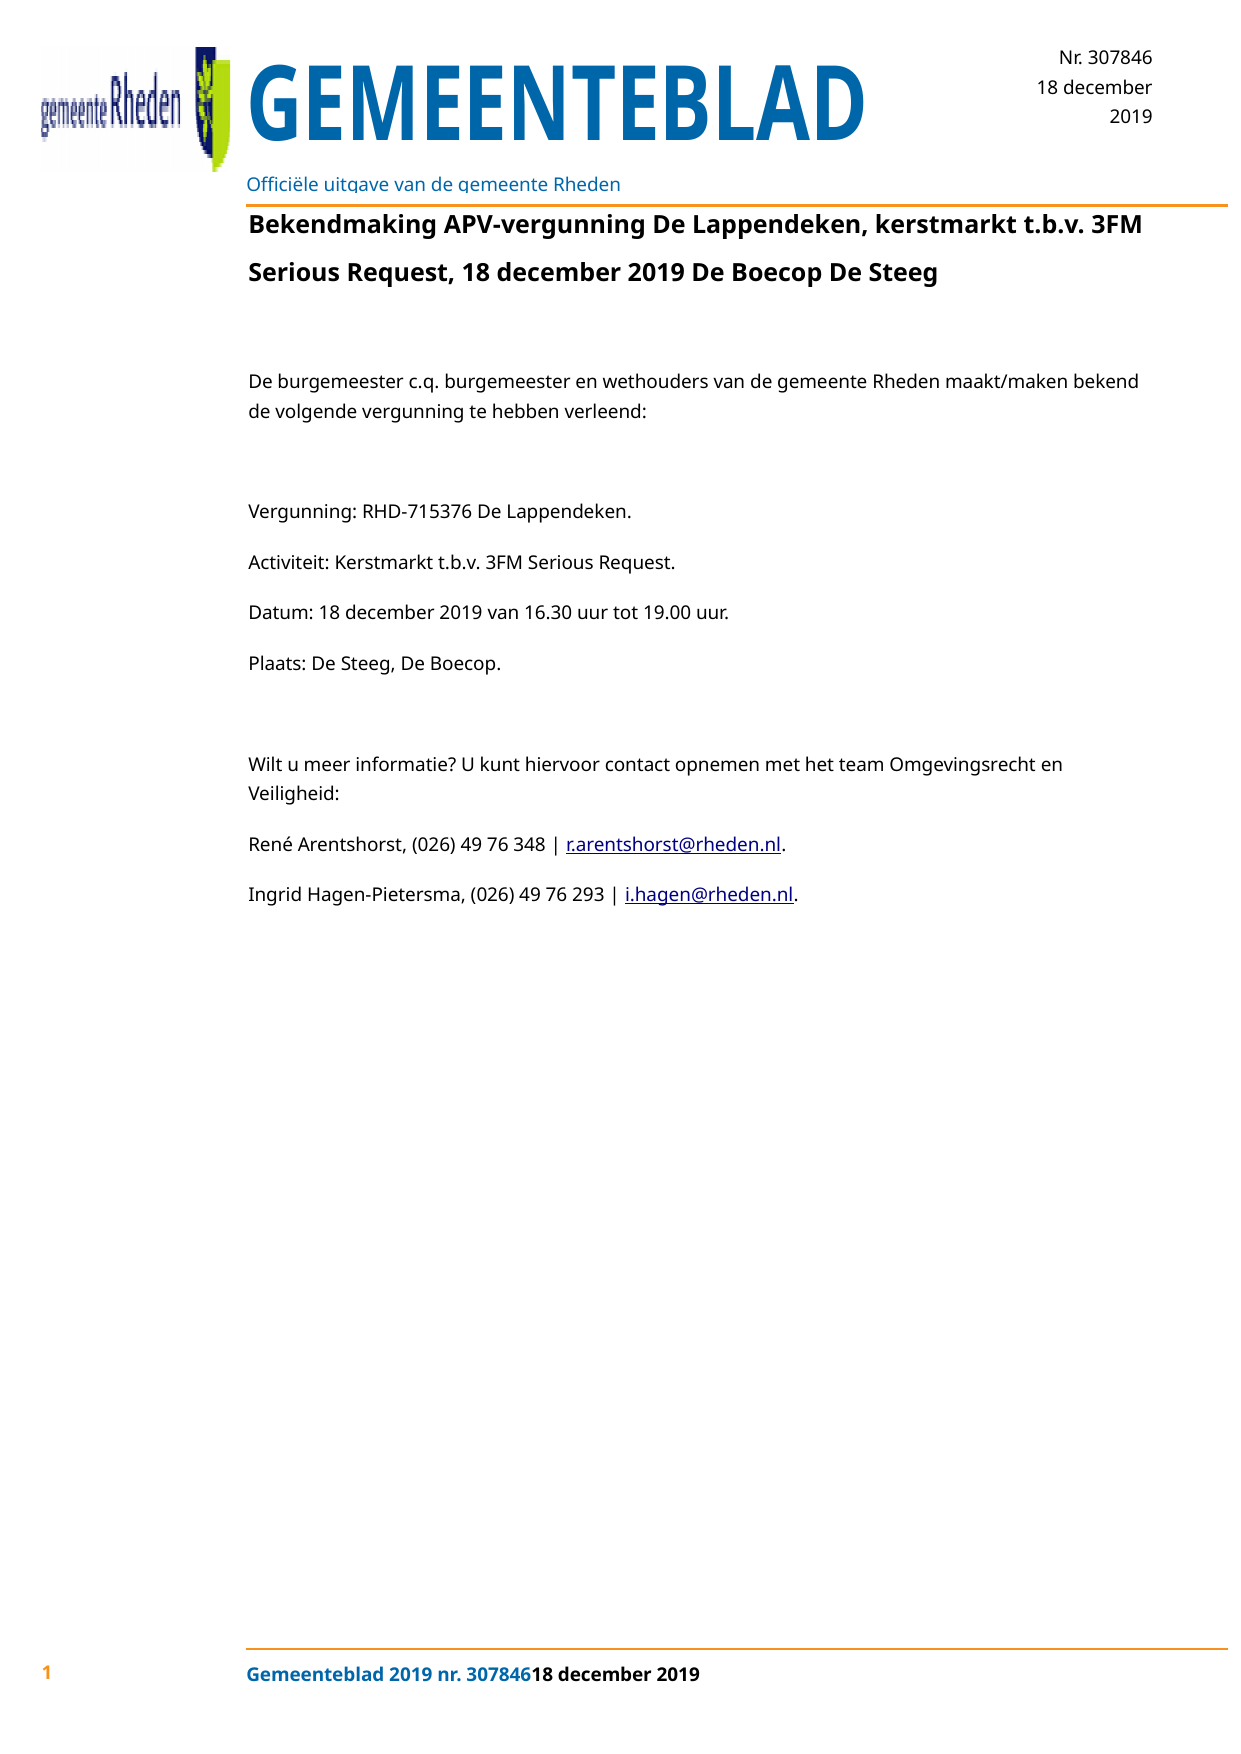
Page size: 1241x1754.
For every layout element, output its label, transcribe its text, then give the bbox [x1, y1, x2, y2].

text Vergunning: RHD-715376 De Lappendeken. [248, 499, 1152, 524]
text Wilt u meer informatie? U kunt hiervoor contact opnemen met het team Omgevingsrecht en Veiligheid: [248, 751, 1152, 806]
picture [41, 47, 231, 172]
text Plaats: De Steeg, De Boecop. [248, 650, 1152, 676]
text Bekendmaking APV-vergunning De Lappendeken, kerstmarkt t.b.v. 3FM Serious Request, 18 december 2019 De Boecop De Steeg [248, 207, 1152, 288]
text René Arentshorst, (026) 49 76 348 | r.arentshorst@rheden.nl. [248, 831, 1152, 857]
text De burgemeester c.q. burgemeester en wethouders van de gemeente Rheden maakt/maken bekend de volgende vergunning te hebben verleend: [248, 368, 1152, 424]
text Datum: 18 december 2019 van 16.30 uur tot 19.00 uur. [248, 599, 1152, 625]
text Activiteit: Kerstmarkt t.b.v. 3FM Serious Request. [248, 549, 1152, 575]
text Ingrid Hagen-Pietersma, (026) 49 76 293 | i.hagen@rheden.nl. [248, 881, 1152, 907]
